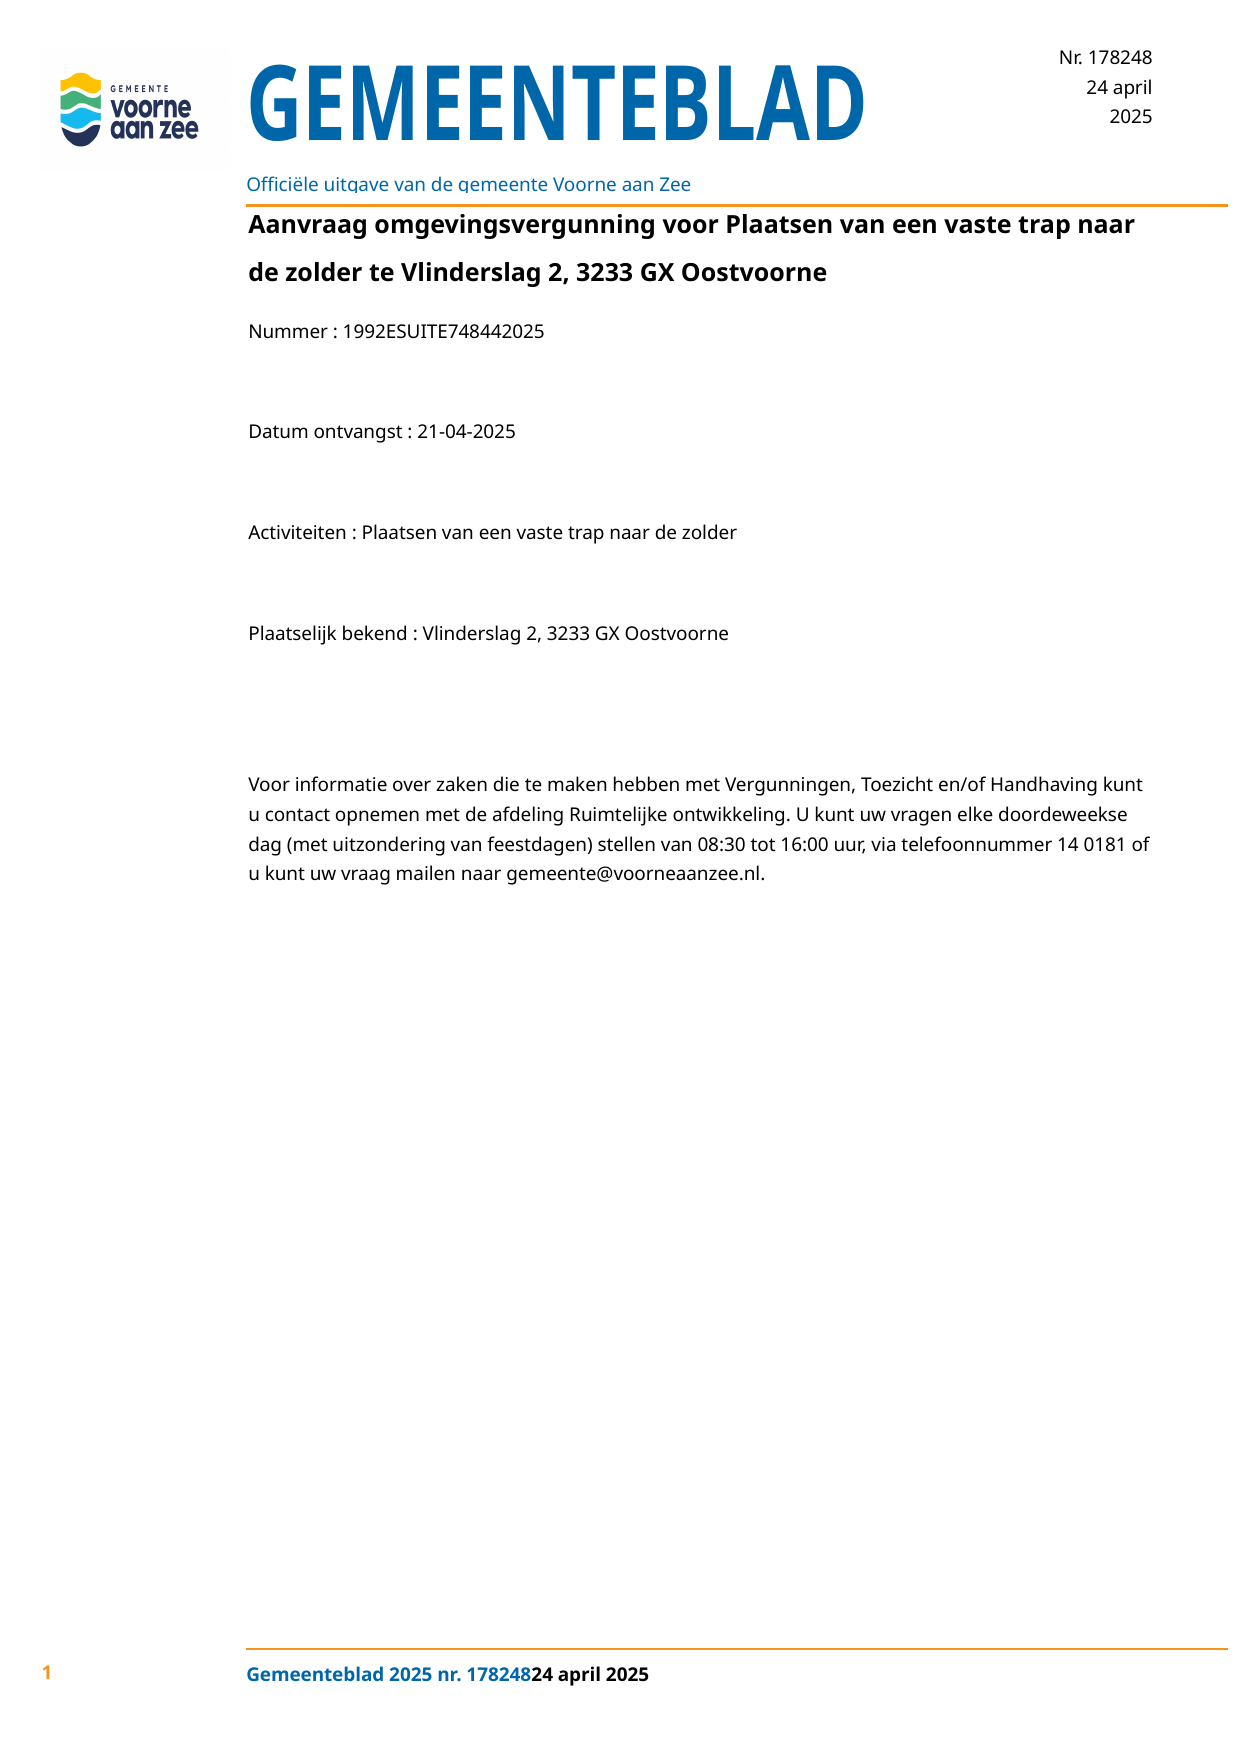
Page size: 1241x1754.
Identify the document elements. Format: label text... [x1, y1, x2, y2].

text Activiteiten : Plaatsen van een vaste trap naar de zolder [248, 519, 1152, 545]
text Plaatselijk bekend : Vlinderslag 2, 3233 GX Oostvoorne [248, 620, 1152, 646]
text Datum ontvangst : 21-04-2025 [248, 419, 1152, 444]
text Voor informatie over zaken die te maken hebben met Vergunningen, Toezicht en/of Handhaving kunt u contact opnemen met de afdeling Ruimtelijke ontwikkeling. U kunt uw vragen elke doordeweekse dag (met uitzondering van feestdagen) stellen van 08:30 tot 16:00 uur, via telefoonnummer 14 0181 of u kunt uw vraag mailen naar gemeente@voorneaanzee.nl. [248, 772, 1152, 886]
text Nummer : 1992ESUITE748442025 [248, 318, 1152, 344]
text Aanvraag omgevingsvergunning voor Plaatsen van een vaste trap naar de zolder te Vlinderslag 2, 3233 GX Oostvoorne [248, 207, 1152, 288]
picture [41, 47, 231, 172]
